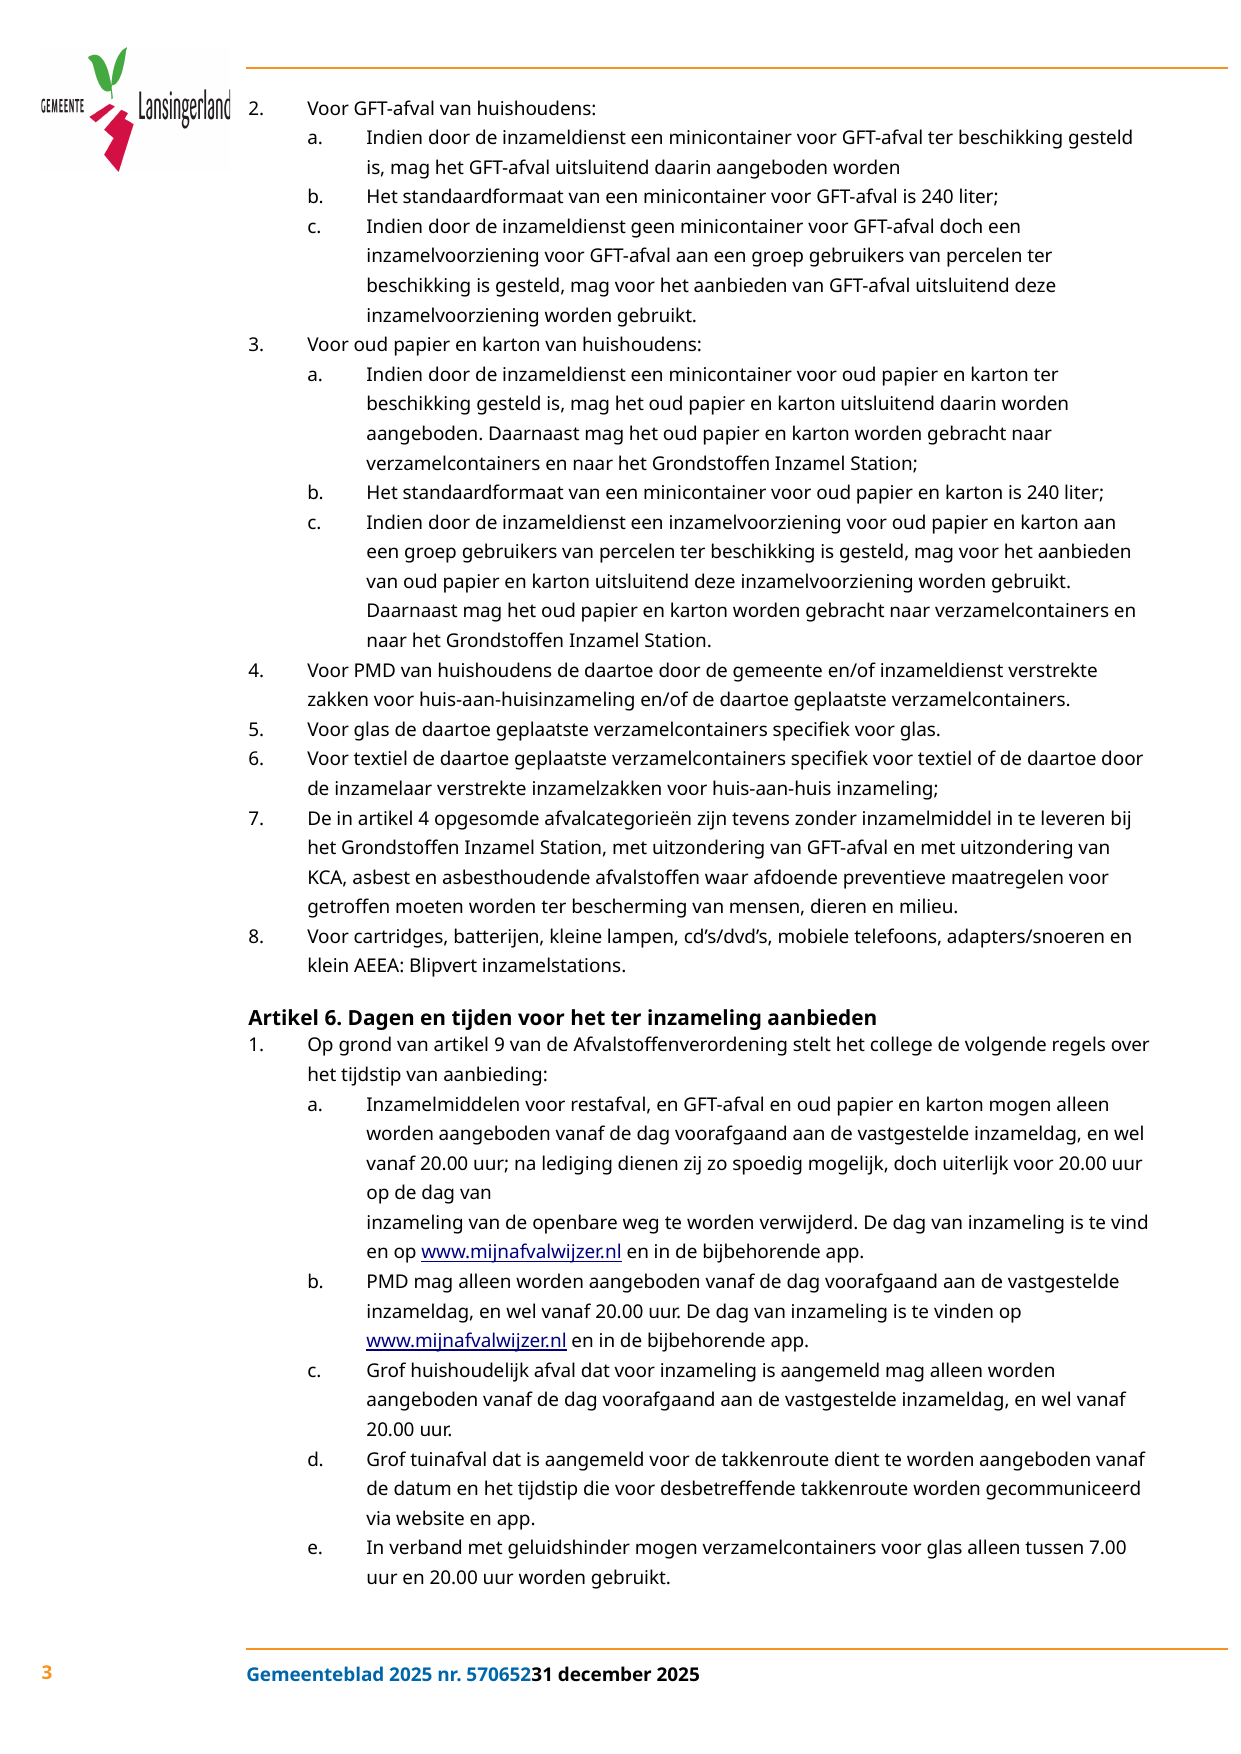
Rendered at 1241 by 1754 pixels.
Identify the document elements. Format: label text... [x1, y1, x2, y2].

list Voor cartridges, batterijen, kleine lampen, cd’s/dvd’s, mobiele telefoons, adapters/snoeren en klein AEEA: Blipvert inzamelstations. [248, 923, 1152, 978]
list Het standaardformaat van een minicontainer voor GFT-afval is 240 liter; [307, 183, 1152, 209]
picture [41, 47, 231, 172]
list Inzamelmiddelen voor restafval, en GFT-afval en oud papier en karton mogen alleen worden aangeboden vanaf de dag voorafgaand aan de vastgestelde inzameldag, en wel vanaf 20.00 uur; na lediging dienen zij zo spoedig mogelijk, doch uiterlijk voor 20.00 uur op de dag van inzameling van de openbare weg te worden verwijderd. De dag van inzameling is te vinden op www.mijnafvalwijzer.nl en in de bijbehorende app. [307, 1091, 1152, 1264]
list Indien door de inzameldienst een inzamelvoorziening voor oud papier en karton aan een groep gebruikers van percelen ter beschikking is gesteld, mag voor het aanbieden van oud papier en karton uitsluitend deze inzamelvoorziening worden gebruikt. Daarnaast mag het oud papier en karton worden gebracht naar verzamelcontainers en naar het Grondstoffen Inzamel Station. [307, 509, 1152, 653]
list Voor textiel de daartoe geplaatste verzamelcontainers specifiek voor textiel of de daartoe door de inzamelaar verstrekte inzamelzakken voor huis-aan-huis inzameling; [248, 746, 1152, 801]
list De in artikel 4 opgesomde afvalcategorieën zijn tevens zonder inzamelmiddel in te leveren bij het Grondstoffen Inzamel Station, met uitzondering van GFT-afval en met uitzondering van KCA, asbest en asbesthoudende afvalstoffen waar afdoende preventieve maatregelen voor getroffen moeten worden ter bescherming van mensen, dieren en milieu. [248, 805, 1152, 919]
list Voor glas de daartoe geplaatste verzamelcontainers specifiek voor glas. [248, 716, 1152, 742]
text Artikel 6. Dagen en tijden voor het ter inzameling aanbieden [248, 1003, 1152, 1032]
list PMD mag alleen worden aangeboden vanaf de dag voorafgaand aan de vastgestelde inzameldag, en wel vanaf 20.00 uur. De dag van inzameling is te vinden op www.mijnafvalwijzer.nl en in de bijbehorende app. [307, 1268, 1152, 1353]
list In verband met geluidshinder mogen verzamelcontainers voor glas alleen tussen 7.00 uur en 20.00 uur worden gebruikt. [307, 1534, 1152, 1590]
list Voor oud papier en karton van huishoudens: [248, 331, 1152, 357]
list Voor PMD van huishoudens de daartoe door de gemeente en/of inzameldienst verstrekte zakken voor huis-aan-huisinzameling en/of de daartoe geplaatste verzamelcontainers. [248, 657, 1152, 712]
list Op grond van artikel 9 van de Afvalstoffenverordening stelt het college de volgende regels over het tijdstip van aanbieding: [248, 1032, 1152, 1087]
list Voor GFT-afval van huishoudens: [248, 95, 1152, 121]
list Indien door de inzameldienst een minicontainer voor oud papier en karton ter beschikking gesteld is, mag het oud papier en karton uitsluitend daarin worden aangeboden. Daarnaast mag het oud papier en karton worden gebracht naar verzamelcontainers en naar het Grondstoffen Inzamel Station; [307, 361, 1152, 476]
list Grof tuinafval dat is aangemeld voor de takkenroute dient te worden aangeboden vanaf de datum en het tijdstip die voor desbetreffende takkenroute worden gecommuniceerd via website en app. [307, 1446, 1152, 1531]
list Grof huishoudelijk afval dat voor inzameling is aangemeld mag alleen worden aangeboden vanaf de dag voorafgaand aan de vastgestelde inzameldag, en wel vanaf 20.00 uur. [307, 1357, 1152, 1442]
list Het standaardformaat van een minicontainer voor oud papier en karton is 240 liter; [307, 479, 1152, 505]
list Indien door de inzameldienst een minicontainer voor GFT-afval ter beschikking gesteld is, mag het GFT-afval uitsluitend daarin aangeboden worden [307, 124, 1152, 180]
list Indien door de inzameldienst geen minicontainer voor GFT-afval doch een inzamelvoorziening voor GFT-afval aan een groep gebruikers van percelen ter beschikking is gesteld, mag voor het aanbieden van GFT-afval uitsluitend deze inzamelvoorziening worden gebruikt. [307, 213, 1152, 328]
